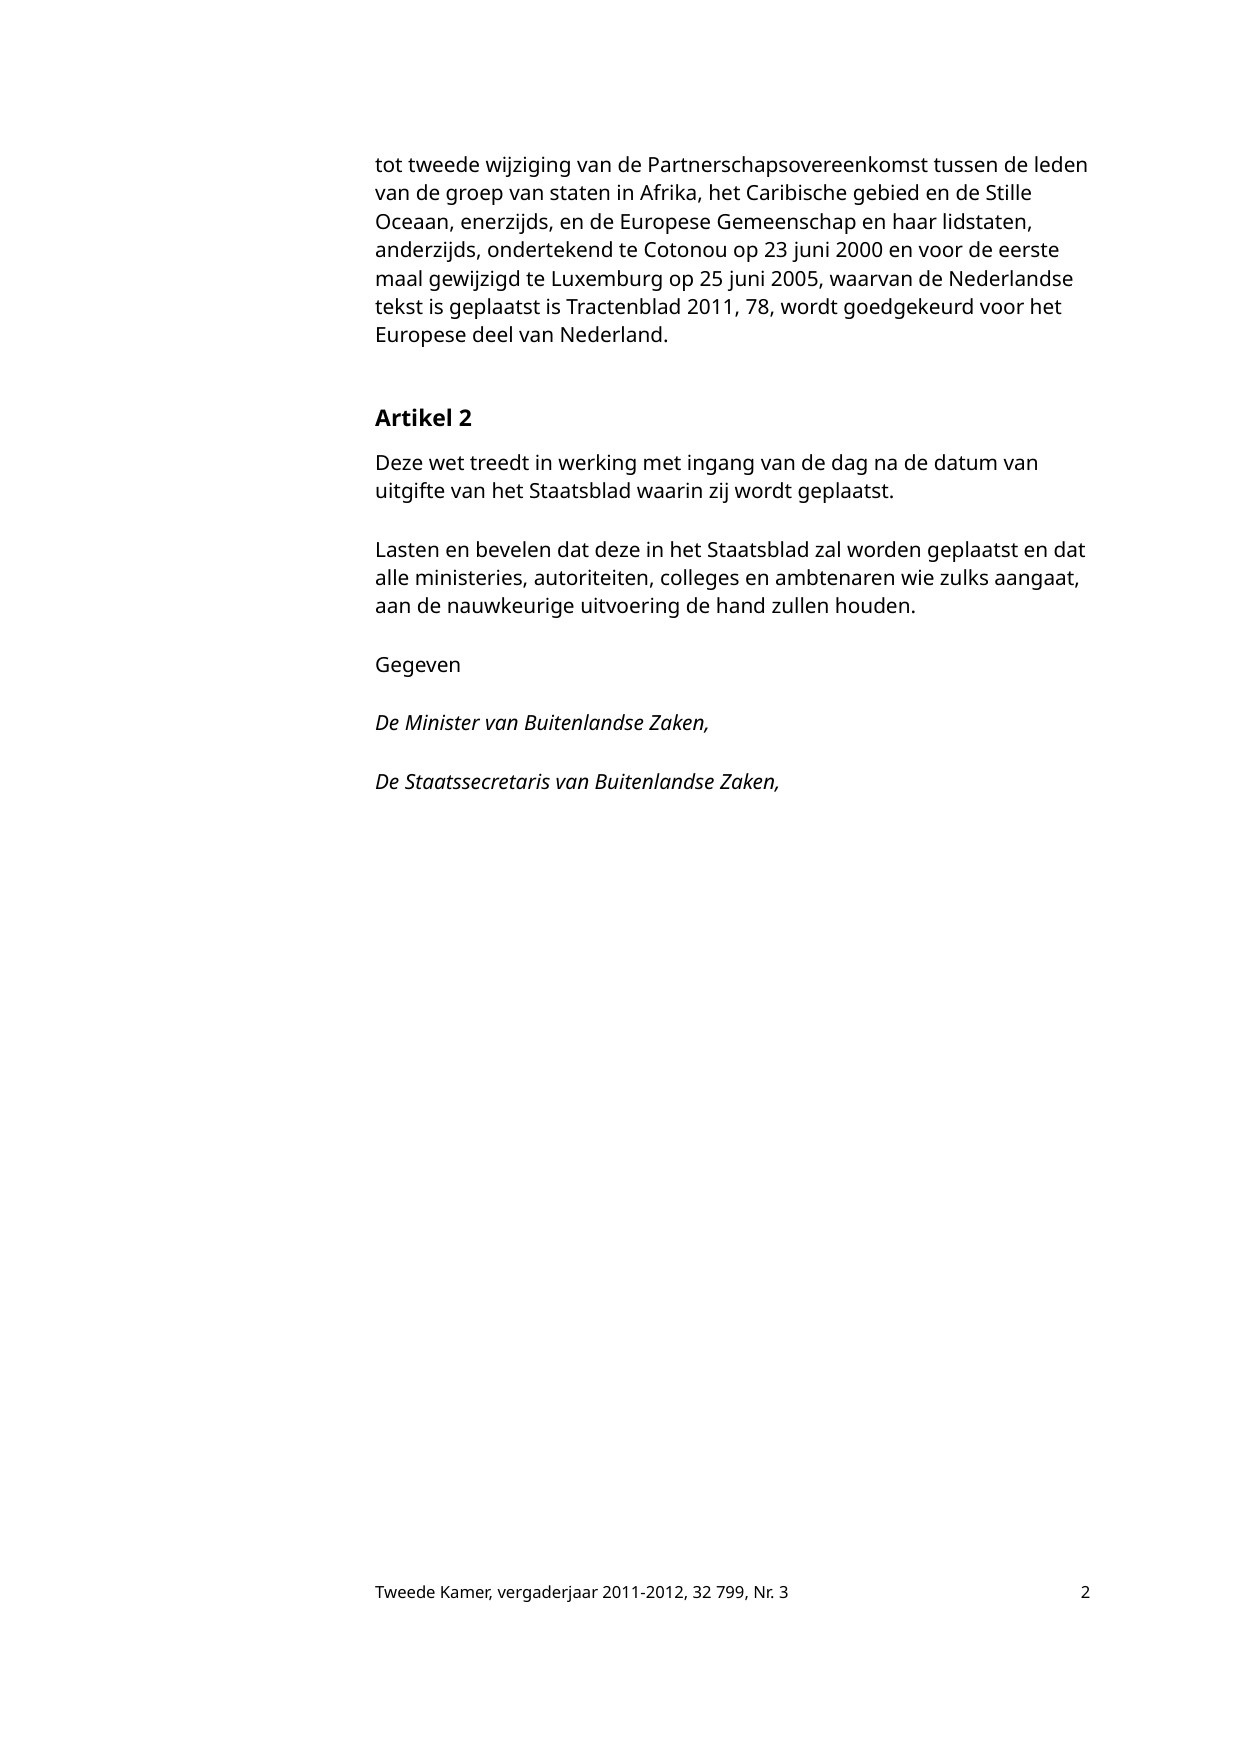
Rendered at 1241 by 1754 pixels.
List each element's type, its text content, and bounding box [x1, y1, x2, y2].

text Lasten en bevelen dat deze in het Staatsblad zal worden geplaatst en dat alle ministeries, autoriteiten, colleges en ambtenaren wie zulks aangaat, aan de nauwkeurige uitvoering de hand zullen houden. [375, 535, 1090, 620]
text Gegeven [375, 650, 1090, 678]
text De Staatssecretaris van Buitenlandse Zaken, [375, 767, 1090, 795]
text tot tweede wijziging van de Partnerschapsovereenkomst tussen de leden van de groep van staten in Afrika, het Caribische gebied en de Stille Oceaan, enerzijds, en de Europese Gemeenschap en haar lidstaten, anderzijds, ondertekend te Cotonou op 23 juni 2000 en voor de eerste maal gewijzigd te Luxemburg op 25 juni 2005, waarvan de Nederlandse tekst is geplaatst is Tractenblad 2011, 78, wordt goedgekeurd voor het Europese deel van Nederland. [375, 150, 1090, 349]
text De Minister van Buitenlandse Zaken, [375, 708, 1090, 737]
subtitle Artikel 2 [375, 402, 1090, 433]
text Deze wet treedt in werking met ingang van de dag na de datum van uitgifte van het Staatsblad waarin zij wordt geplaatst. [375, 448, 1090, 505]
